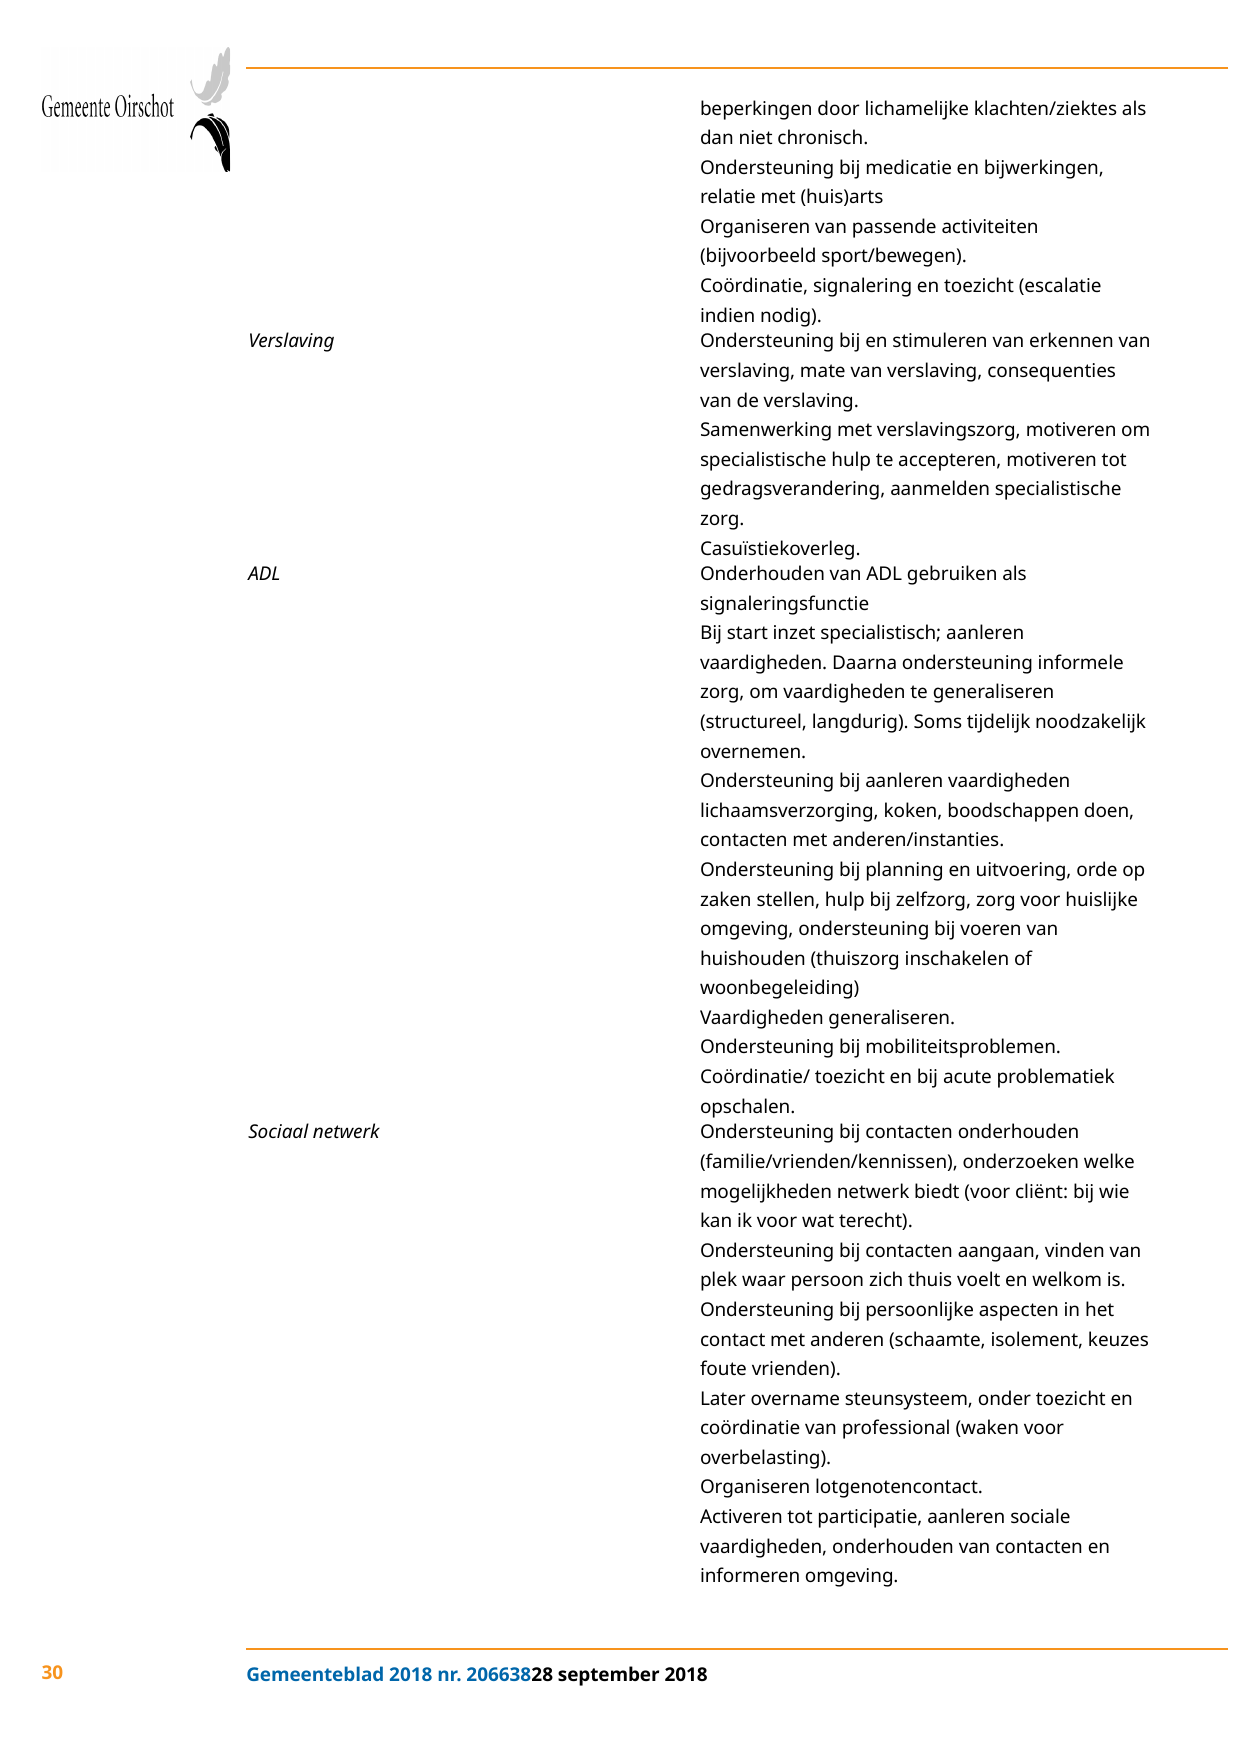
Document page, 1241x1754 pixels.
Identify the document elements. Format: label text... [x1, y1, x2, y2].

table_cell ADL [248, 560, 700, 1119]
picture [41, 47, 231, 172]
table_cell Ondersteuning bij en stimuleren van erkennen van verslaving, mate van verslaving, consequenties van de verslaving. Samenwerking met verslavingszorg, motiveren om specialistische hulp te accepteren, motiveren tot gedragsverandering, aanmelden specialistische zorg. Casuïstiekoverleg. [700, 328, 1152, 560]
table_cell Onderhouden van ADL gebruiken als signaleringsfunctie Bij start inzet specialistisch; aanleren vaardigheden. Daarna ondersteuning informele zorg, om vaardigheden te generaliseren (structureel, langdurig). Soms tijdelijk noodzakelijk overnemen. Ondersteuning bij aanleren vaardigheden lichaamsverzorging, koken, boodschappen doen, contacten met anderen/instanties. Ondersteuning bij planning en uitvoering, orde op zaken stellen, hulp bij zelfzorg, zorg voor huislijke omgeving, ondersteuning bij voeren van huishouden (thuiszorg inschakelen of woonbegeleiding) Vaardigheden generaliseren. Ondersteuning bij mobiliteitsproblemen. Coördinatie/ toezicht en bij acute problematiek opschalen. [700, 560, 1152, 1119]
table_cell beperkingen door lichamelijke klachten/ziektes als dan niet chronisch. Ondersteuning bij medicatie en bijwerkingen, relatie met (huis)arts Organiseren van passende activiteiten (bijvoorbeeld sport/bewegen). Coördinatie, signalering en toezicht (escalatie indien nodig). [700, 95, 1152, 328]
table_cell Verslaving [248, 328, 700, 560]
table_cell [248, 95, 700, 328]
table_cell Ondersteuning bij contacten onderhouden (familie/vrienden/kennissen), onderzoeken welke mogelijkheden netwerk biedt (voor cliënt: bij wie kan ik voor wat terecht). Ondersteuning bij contacten aangaan, vinden van plek waar persoon zich thuis voelt en welkom is. Ondersteuning bij persoonlijke aspecten in het contact met anderen (schaamte, isolement, keuzes foute vrienden). Later overname steunsysteem, onder toezicht en coördinatie van professional (waken voor overbelasting). Organiseren lotgenotencontact. Activeren tot participatie, aanleren sociale vaardigheden, onderhouden van contacten en informeren omgeving. [700, 1119, 1152, 1588]
table_cell Sociaal netwerk [248, 1119, 700, 1588]
